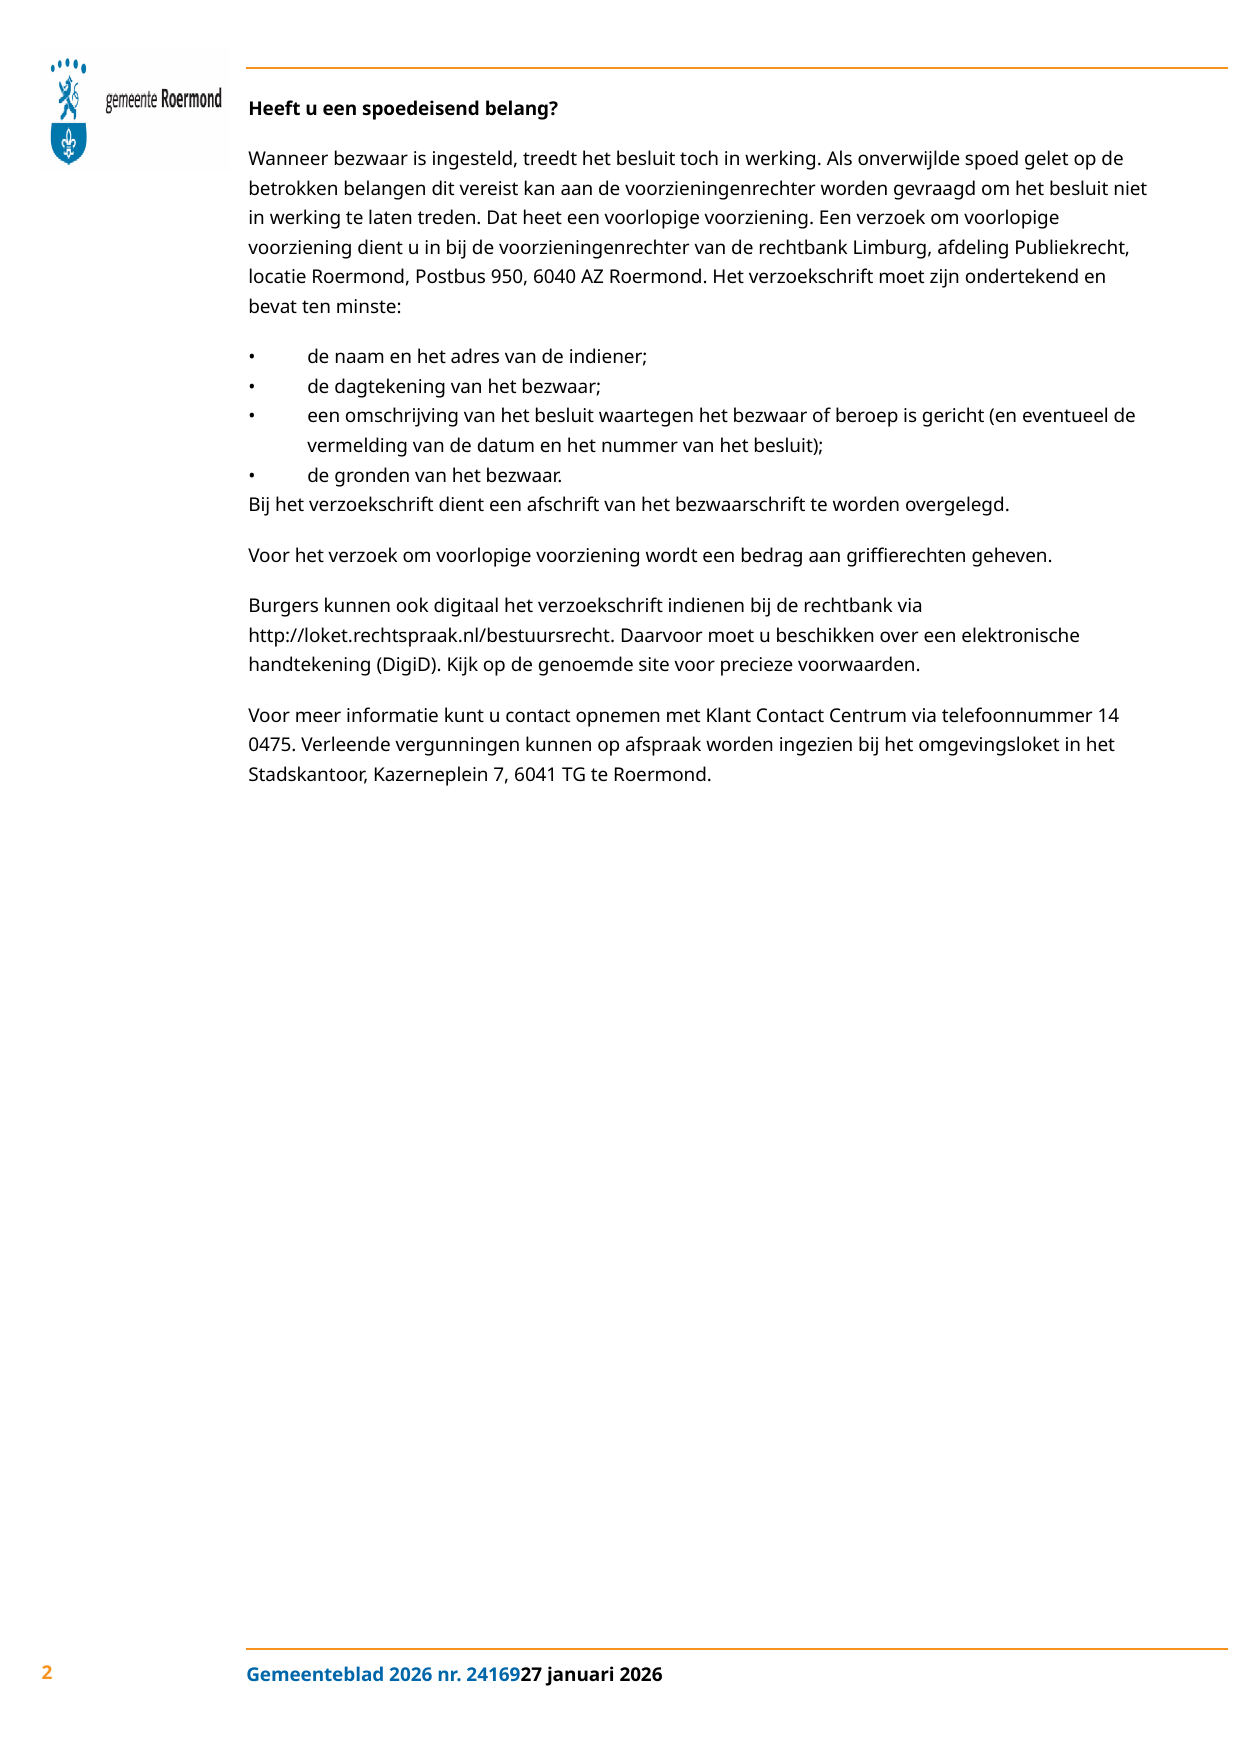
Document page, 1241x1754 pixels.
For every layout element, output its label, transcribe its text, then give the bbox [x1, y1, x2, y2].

list de naam en het adres van de indiener; [248, 343, 1152, 369]
text Burgers kunnen ook digitaal het verzoekschrift indienen bij de rechtbank via http://loket.rechtspraak.nl/bestuursrecht. Daarvoor moet u beschikken over een elektronische handtekening (DigiD). Kijk op de genoemde site voor precieze voorwaarden. [248, 592, 1152, 677]
text Bij het verzoekschrift dient een afschrift van het bezwaarschrift te worden overgelegd. [248, 491, 1152, 517]
text Voor het verzoek om voorlopige voorziening wordt een bedrag aan griffierechten geheven. [248, 542, 1152, 568]
picture [41, 47, 231, 172]
text Voor meer informatie kunt u contact opnemen met Klant Contact Centrum via telefoonnummer 14 0475. Verleende vergunningen kunnen op afspraak worden ingezien bij het omgevingsloket in het Stadskantoor, Kazerneplein 7, 6041 TG te Roermond. [248, 702, 1152, 787]
text Wanneer bezwaar is ingesteld, treedt het besluit toch in werking. Als onverwijlde spoed gelet op de betrokken belangen dit vereist kan aan de voorzieningenrechter worden gevraagd om het besluit niet in werking te laten treden. Dat heet een voorlopige voorziening. Een verzoek om voorlopige voorziening dient u in bij de voorzieningenrechter van de rechtbank Limburg, afdeling Publiekrecht, locatie Roermond, Postbus 950, 6040 AZ Roermond. Het verzoekschrift moet zijn ondertekend en bevat ten minste: [248, 145, 1152, 319]
list een omschrijving van het besluit waartegen het bezwaar of beroep is gericht (en eventueel de vermelding van de datum en het nummer van het besluit); [248, 403, 1152, 458]
list de dagtekening van het bezwaar; [248, 373, 1152, 399]
list de gronden van het bezwaar. [248, 462, 1152, 488]
text Heeft u een spoedeisend belang? [248, 95, 1152, 121]
